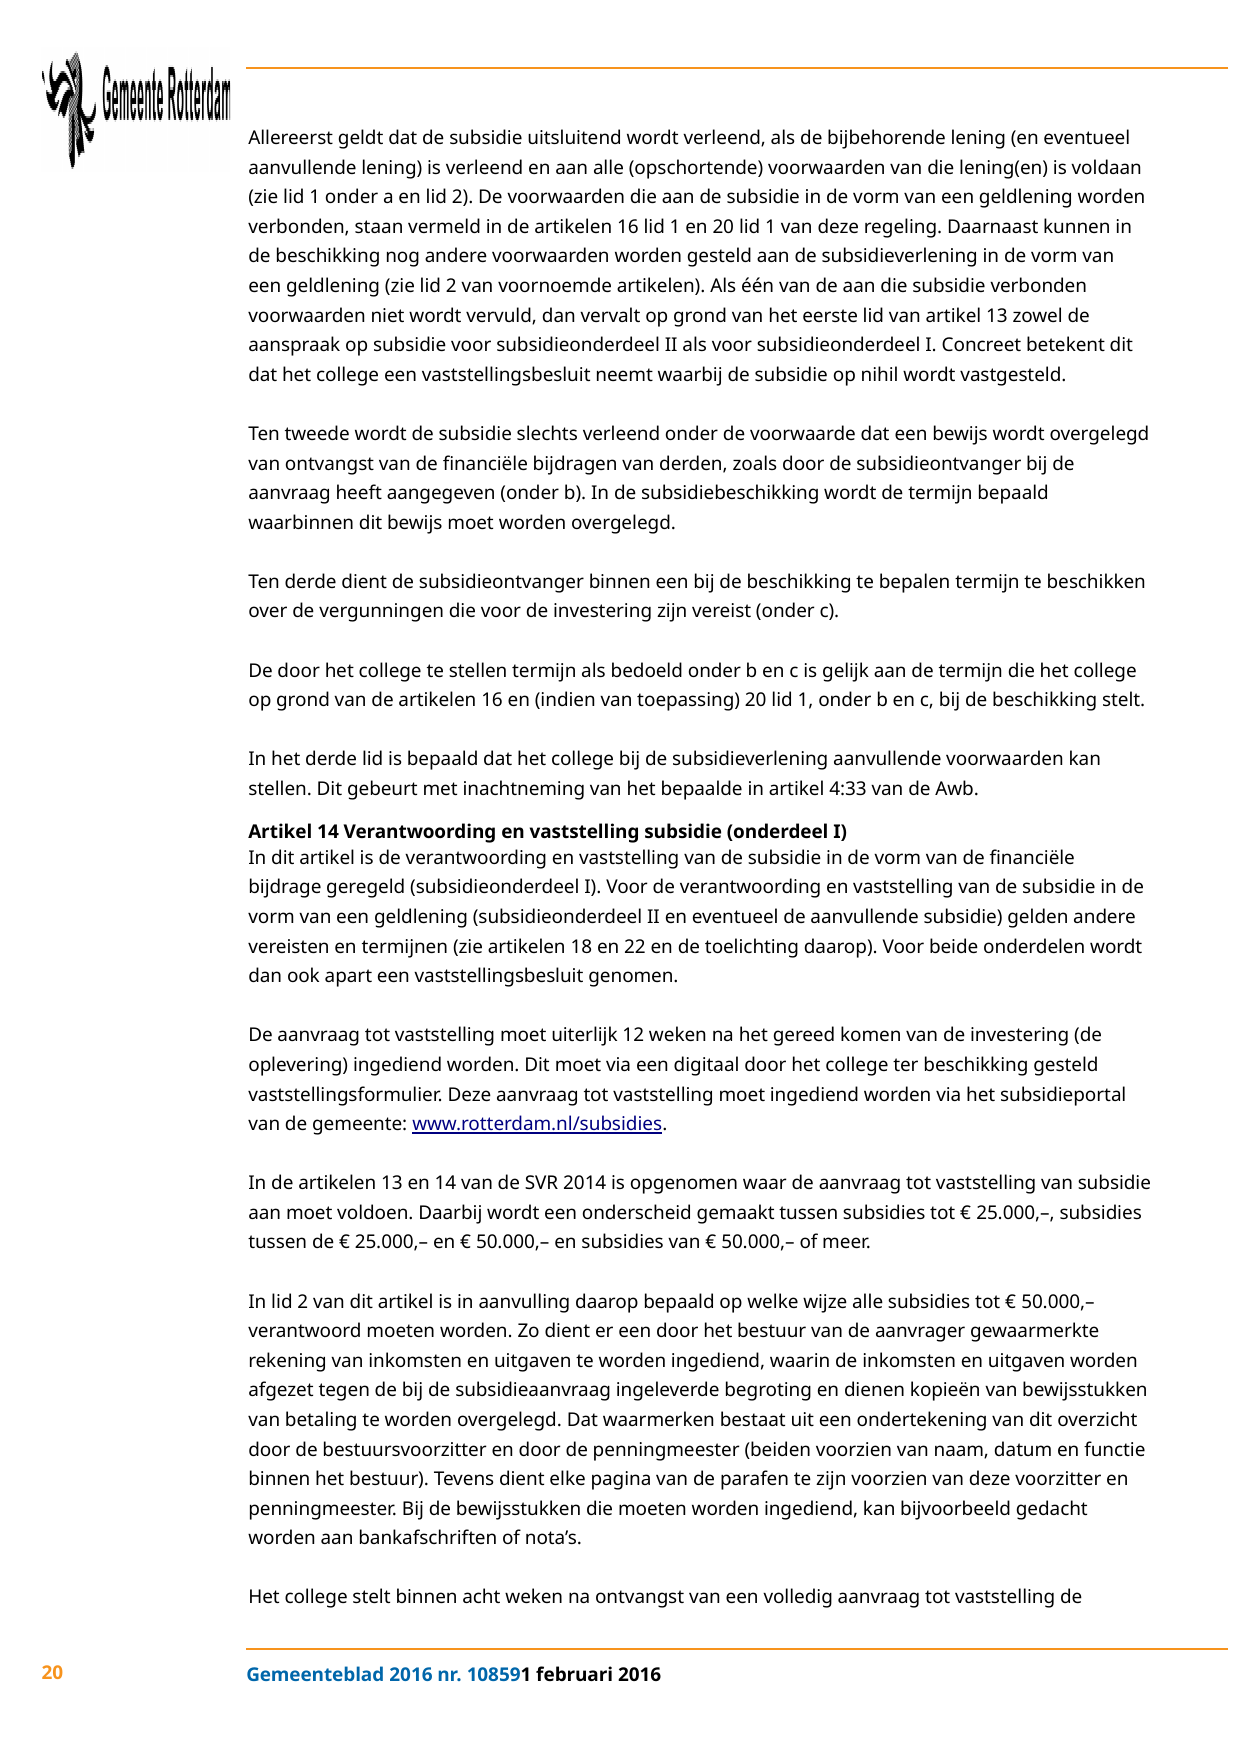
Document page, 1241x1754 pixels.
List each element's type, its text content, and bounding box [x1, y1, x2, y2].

picture [41, 47, 231, 172]
text Ten derde dient de subsidieontvanger binnen een bij de beschikking te bepalen termijn te beschikken over de vergunningen die voor de investering zijn vereist (onder c). [248, 568, 1152, 623]
text In het derde lid is bepaald dat het college bij de subsidieverlening aanvullende voorwaarden kan stellen. Dit gebeurt met inachtneming van het bepaalde in artikel 4:33 van de Awb. [248, 746, 1152, 801]
text Allereerst geldt dat de subsidie uitsluitend wordt verleend, als de bijbehorende lening (en eventueel aanvullende lening) is verleend en aan alle (opschortende) voorwaarden van die lening(en) is voldaan (zie lid 1 onder a en lid 2). De voorwaarden die aan de subsidie in de vorm van een geldlening worden verbonden, staan vermeld in de artikelen 16 lid 1 en 20 lid 1 van deze regeling. Daarnaast kunnen in de beschikking nog andere voorwaarden worden gesteld aan de subsidieverlening in de vorm van een geldlening (zie lid 2 van voornoemde artikelen). Als één van de aan die subsidie verbonden voorwaarden niet wordt vervuld, dan vervalt op grond van het eerste lid van artikel 13 zowel de aanspraak op subsidie voor subsidieonderdeel II als voor subsidieonderdeel I. Concreet betekent dit dat het college een vaststellingsbesluit neemt waarbij de subsidie op nihil wordt vastgesteld. [248, 124, 1152, 387]
text Het college stelt binnen acht weken na ontvangst van een volledig aanvraag tot vaststelling de [248, 1584, 1152, 1609]
text In dit artikel is de verantwoording en vaststelling van de subsidie in de vorm van de financiële bijdrage geregeld (subsidieonderdeel I). Voor de verantwoording en vaststelling van de subsidie in de vorm van een geldlening (subsidieonderdeel II en eventueel de aanvullende subsidie) gelden andere vereisten en termijnen (zie artikelen 18 en 22 en de toelichting daarop). Voor beide onderdelen wordt dan ook apart een vaststellingsbesluit genomen. [248, 844, 1152, 988]
text In lid 2 van dit artikel is in aanvulling daarop bepaald op welke wijze alle subsidies tot € 50.000,– verantwoord moeten worden. Zo dient er een door het bestuur van de aanvrager gewaarmerkte rekening van inkomsten en uitgaven te worden ingediend, waarin de inkomsten en uitgaven worden afgezet tegen de bij de subsidieaanvraag ingeleverde begroting en dienen kopieën van bewijsstukken van betaling te worden overgelegd. Dat waarmerken bestaat uit een ondertekening van dit overzicht door de bestuursvoorzitter en door de penningmeester (beiden voorzien van naam, datum en functie binnen het bestuur). Tevens dient elke pagina van de parafen te zijn voorzien van deze voorzitter en penningmeester. Bij de bewijsstukken die moeten worden ingediend, kan bijvoorbeeld gedacht worden aan bankafschriften of nota’s. [248, 1288, 1152, 1550]
text Artikel 14 Verantwoording en vaststelling subsidie (onderdeel I) [248, 818, 1152, 844]
text De door het college te stellen termijn als bedoeld onder b en c is gelijk aan de termijn die het college op grond van de artikelen 16 en (indien van toepassing) 20 lid 1, onder b en c, bij de beschikking stelt. [248, 657, 1152, 712]
text De aanvraag tot vaststelling moet uiterlijk 12 weken na het gereed komen van de investering (de oplevering) ingediend worden. Dit moet via een digitaal door het college ter beschikking gesteld vaststellingsformulier. Deze aanvraag tot vaststelling moet ingediend worden via het subsidieportal van de gemeente: www.rotterdam.nl/subsidies. [248, 1022, 1152, 1136]
text Ten tweede wordt de subsidie slechts verleend onder de voorwaarde dat een bewijs wordt overgelegd van ontvangst van de financiële bijdragen van derden, zoals door de subsidieontvanger bij de aanvraag heeft aangegeven (onder b). In de subsidiebeschikking wordt de termijn bepaald waarbinnen dit bewijs moet worden overgelegd. [248, 420, 1152, 535]
text In de artikelen 13 en 14 van de SVR 2014 is opgenomen waar de aanvraag tot vaststelling van subsidie aan moet voldoen. Daarbij wordt een onderscheid gemaakt tussen subsidies tot € 25.000,–, subsidies tussen de € 25.000,– en € 50.000,– en subsidies van € 50.000,– of meer. [248, 1169, 1152, 1254]
